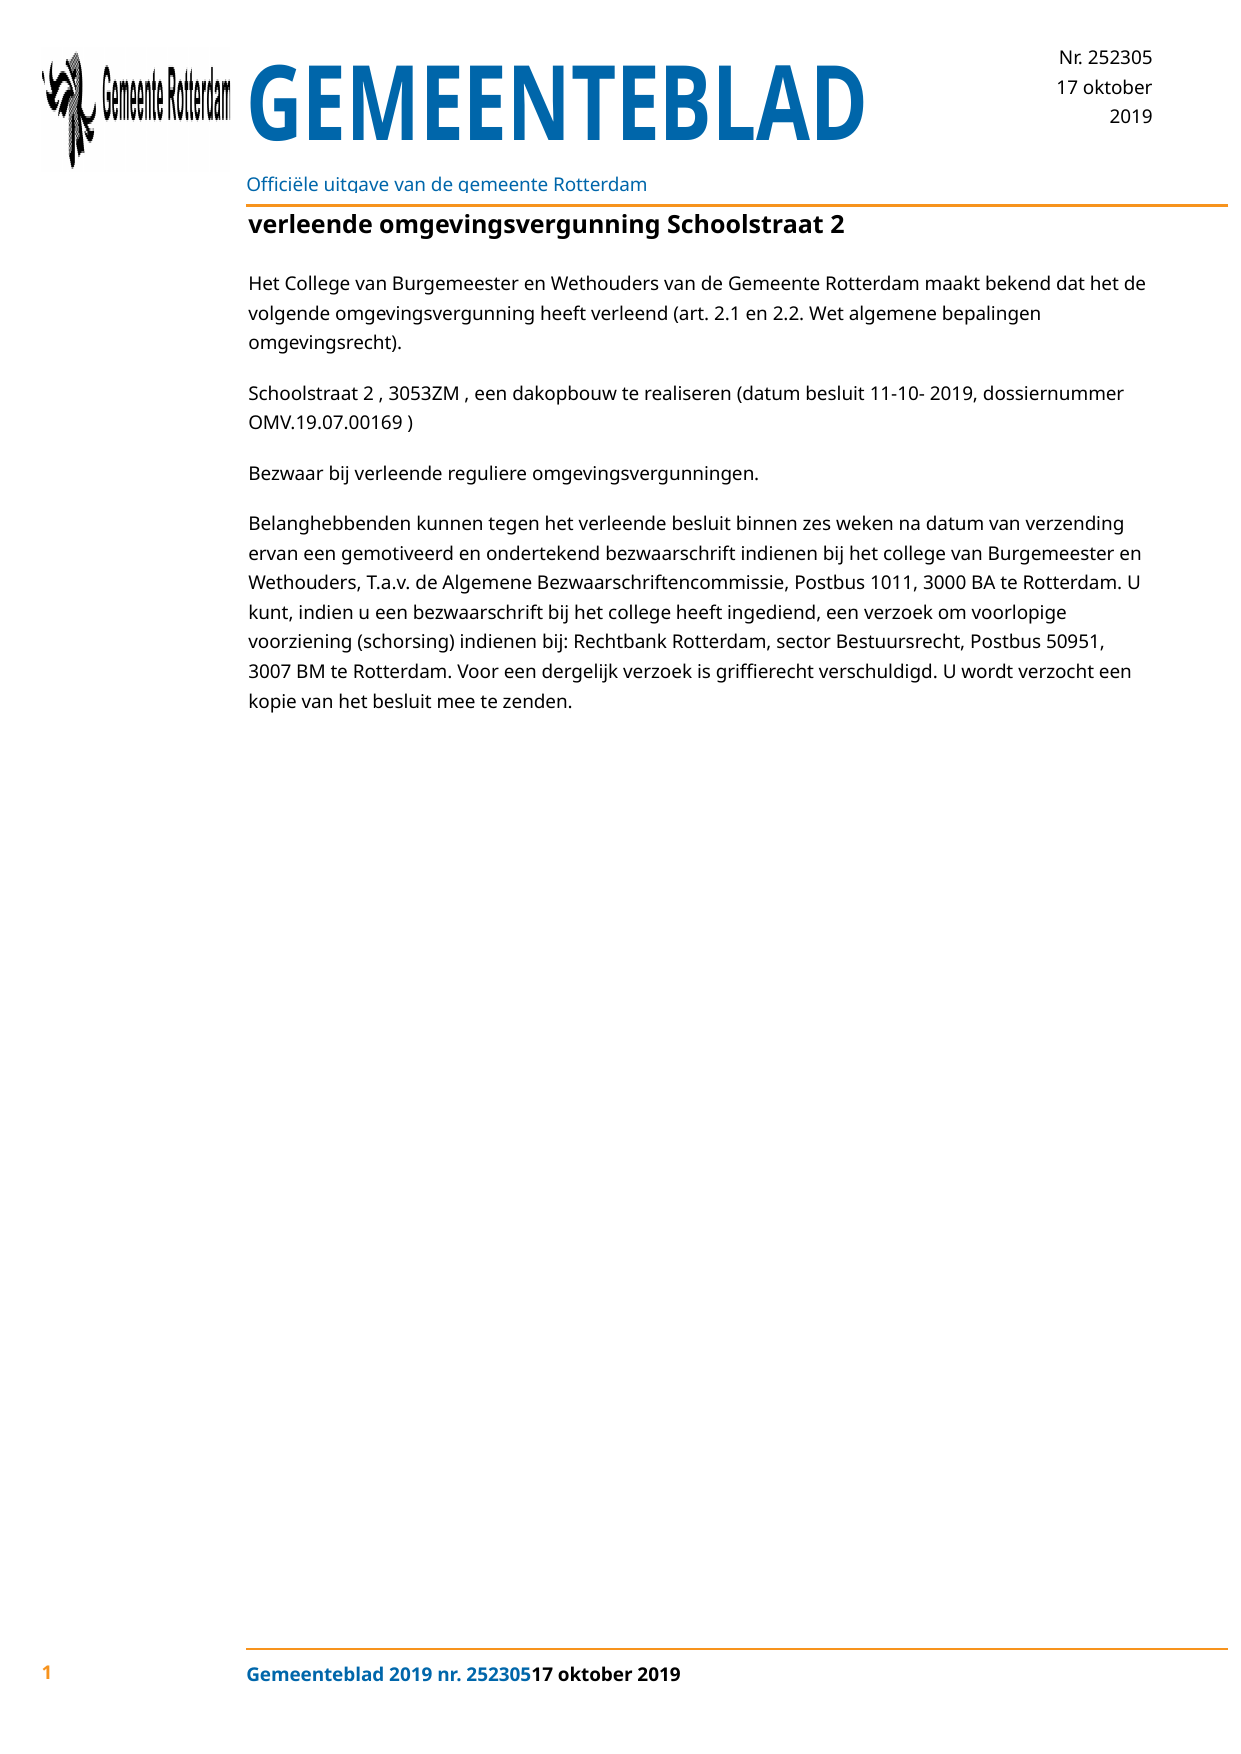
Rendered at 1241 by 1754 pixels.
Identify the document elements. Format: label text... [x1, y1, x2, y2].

text verleende omgevingsvergunning Schoolstraat 2 [248, 207, 1152, 241]
text Belanghebbenden kunnen tegen het verleende besluit binnen zes weken na datum van verzending ervan een gemotiveerd en ondertekend bezwaarschrift indienen bij het college van Burgemeester en Wethouders, T.a.v. de Algemene Bezwaarschriftencommissie, Postbus 1011, 3000 BA te Rotterdam. U kunt, indien u een bezwaarschrift bij het college heeft ingediend, een verzoek om voorlopige voorziening (schorsing) indienen bij: Rechtbank Rotterdam, sector Bestuursrecht, Postbus 50951, 3007 BM te Rotterdam. Voor een dergelijk verzoek is griffierecht verschuldigd. U wordt verzocht een kopie van het besluit mee te zenden. [248, 510, 1152, 713]
text Schoolstraat 2 , 3053ZM , een dakopbouw te realiseren (datum besluit 11-10- 2019, dossiernummer OMV.19.07.00169 ) [248, 380, 1152, 435]
text Bezwaar bij verleende reguliere omgevingsvergunningen. [248, 460, 1152, 486]
picture [41, 47, 231, 172]
text Het College van Burgemeester en Wethouders van de Gemeente Rotterdam maakt bekend dat het de volgende omgevingsvergunning heeft verleend (art. 2.1 en 2.2. Wet algemene bepalingen omgevingsrecht). [248, 270, 1152, 355]
